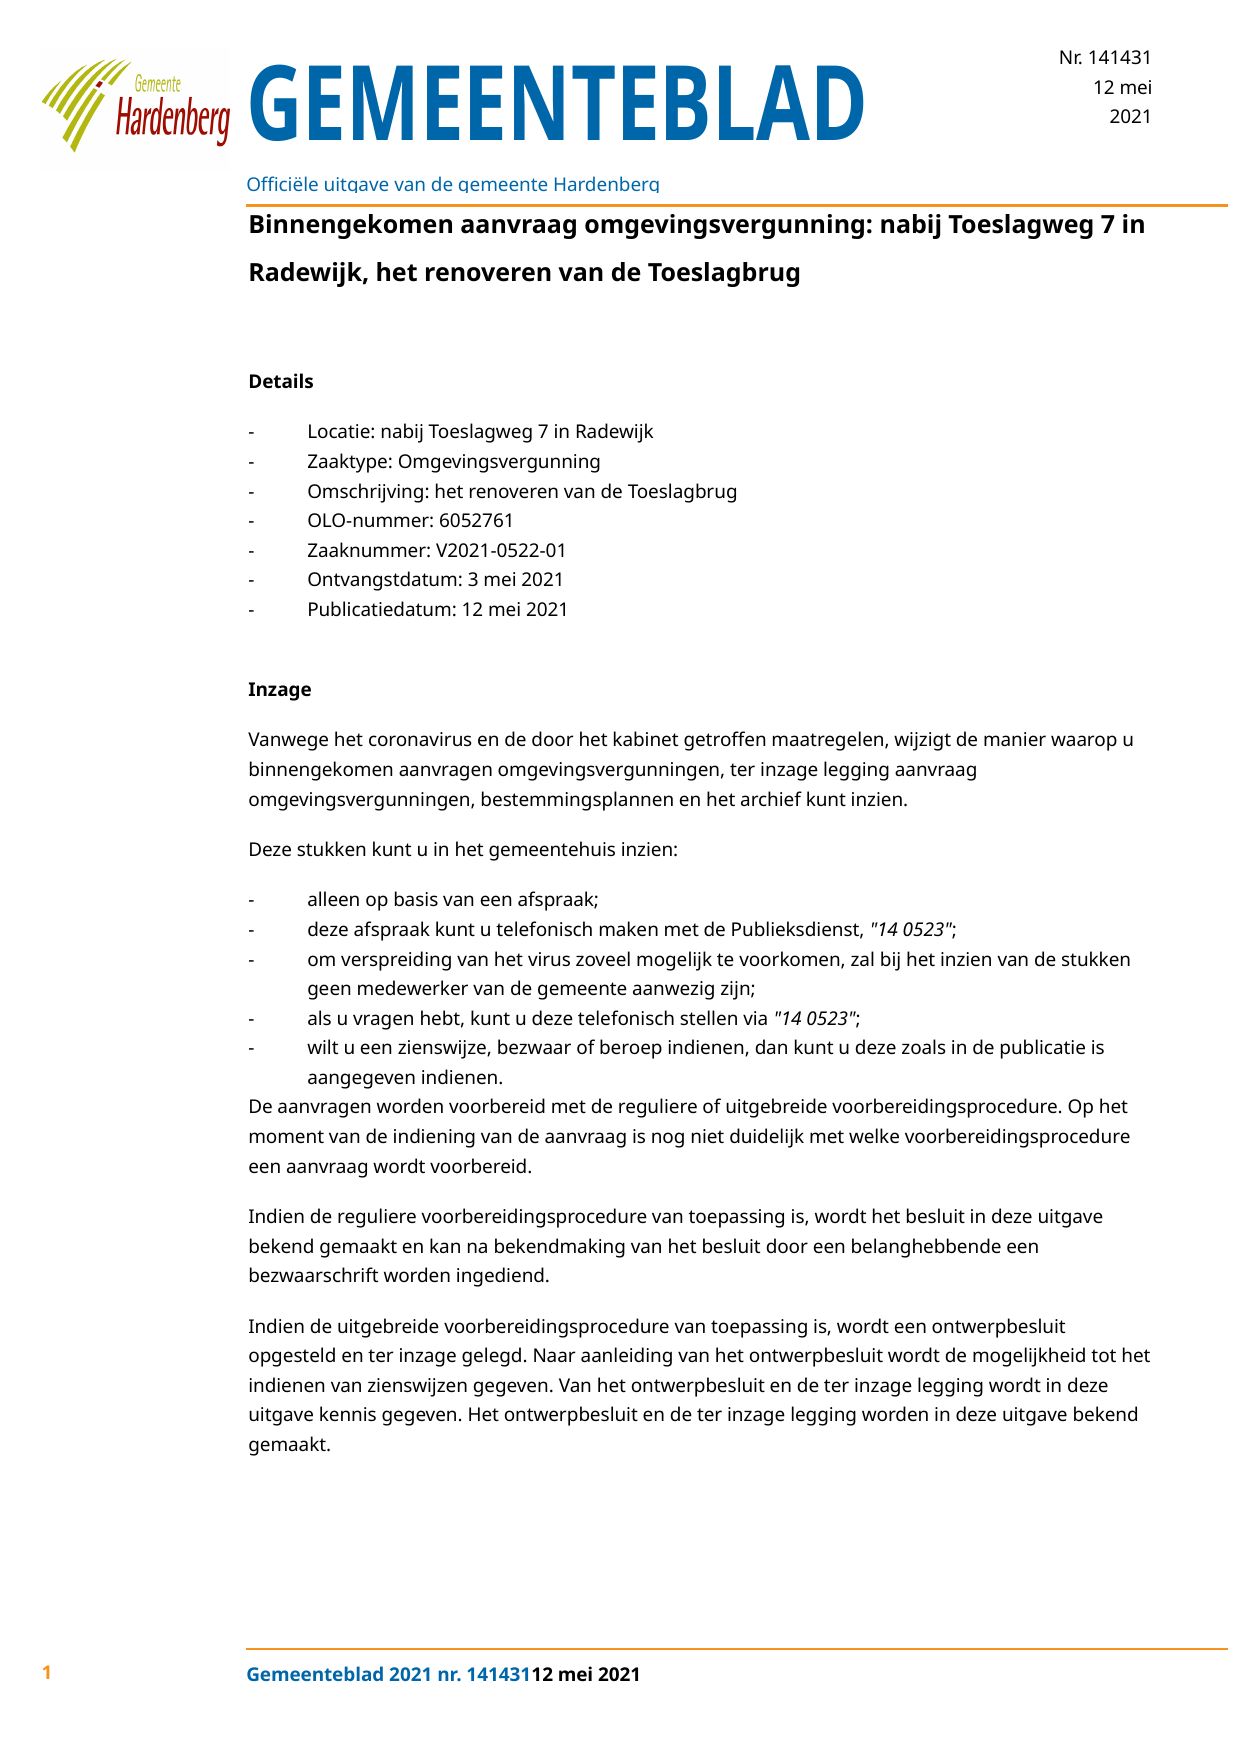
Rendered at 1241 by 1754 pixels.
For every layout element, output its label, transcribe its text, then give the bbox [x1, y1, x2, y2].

text Details [248, 368, 1152, 394]
text Deze stukken kunt u in het gemeentehuis inzien: [248, 836, 1152, 862]
text Inzage [248, 676, 1152, 702]
list Publicatiedatum: 12 mei 2021 [248, 596, 1152, 622]
list Omschrijving: het renoveren van de Toeslagbrug [248, 478, 1152, 504]
list om verspreiding van het virus zoveel mogelijk te voorkomen, zal bij het inzien van de stukken geen medewerker van de gemeente aanwezig zijn; [248, 946, 1152, 1001]
list wilt u een zienswijze, bezwaar of beroep indienen, dan kunt u deze zoals in de publicatie is aangegeven indienen. [248, 1034, 1152, 1090]
list Zaaknummer: V2021-0522-01 [248, 537, 1152, 563]
list als u vragen hebt, kunt u deze telefonisch stellen via "14 0523"; [248, 1005, 1152, 1031]
list OLO-nummer: 6052761 [248, 507, 1152, 533]
list Locatie: nabij Toeslagweg 7 in Radewijk [248, 419, 1152, 444]
list alleen op basis van een afspraak; [248, 887, 1152, 912]
list deze afspraak kunt u telefonisch maken met de Publieksdienst, "14 0523"; [248, 916, 1152, 942]
list Ontvangstdatum: 3 mei 2021 [248, 567, 1152, 592]
list Zaaktype: Omgevingsvergunning [248, 448, 1152, 474]
text Vanwege het coronavirus en de door het kabinet getroffen maatregelen, wijzigt de manier waarop u binnengekomen aanvragen omgevingsvergunningen, ter inzage legging aanvraag omgevingsvergunningen, bestemmingsplannen en het archief kunt inzien. [248, 727, 1152, 812]
text De aanvragen worden voorbereid met de reguliere of uitgebreide voorbereidingsprocedure. Op het moment van de indiening van de aanvraag is nog niet duidelijk met welke voorbereidingsprocedure een aanvraag wordt voorbereid. [248, 1094, 1152, 1179]
text Indien de uitgebreide voorbereidingsprocedure van toepassing is, wordt een ontwerpbesluit opgesteld en ter inzage gelegd. Naar aanleiding van het ontwerpbesluit wordt de mogelijkheid tot het indienen van zienswijzen gegeven. Van het ontwerpbesluit en de ter inzage legging wordt in deze uitgave kennis gegeven. Het ontwerpbesluit en de ter inzage legging worden in deze uitgave bekend gemaakt. [248, 1313, 1152, 1457]
text Binnengekomen aanvraag omgevingsvergunning: nabij Toeslagweg 7 in Radewijk, het renoveren van de Toeslagbrug [248, 207, 1152, 288]
picture [41, 47, 231, 172]
text Indien de reguliere voorbereidingsprocedure van toepassing is, wordt het besluit in deze uitgave bekend gemaakt en kan na bekendmaking van het besluit door een belanghebbende een bezwaarschrift worden ingediend. [248, 1203, 1152, 1288]
